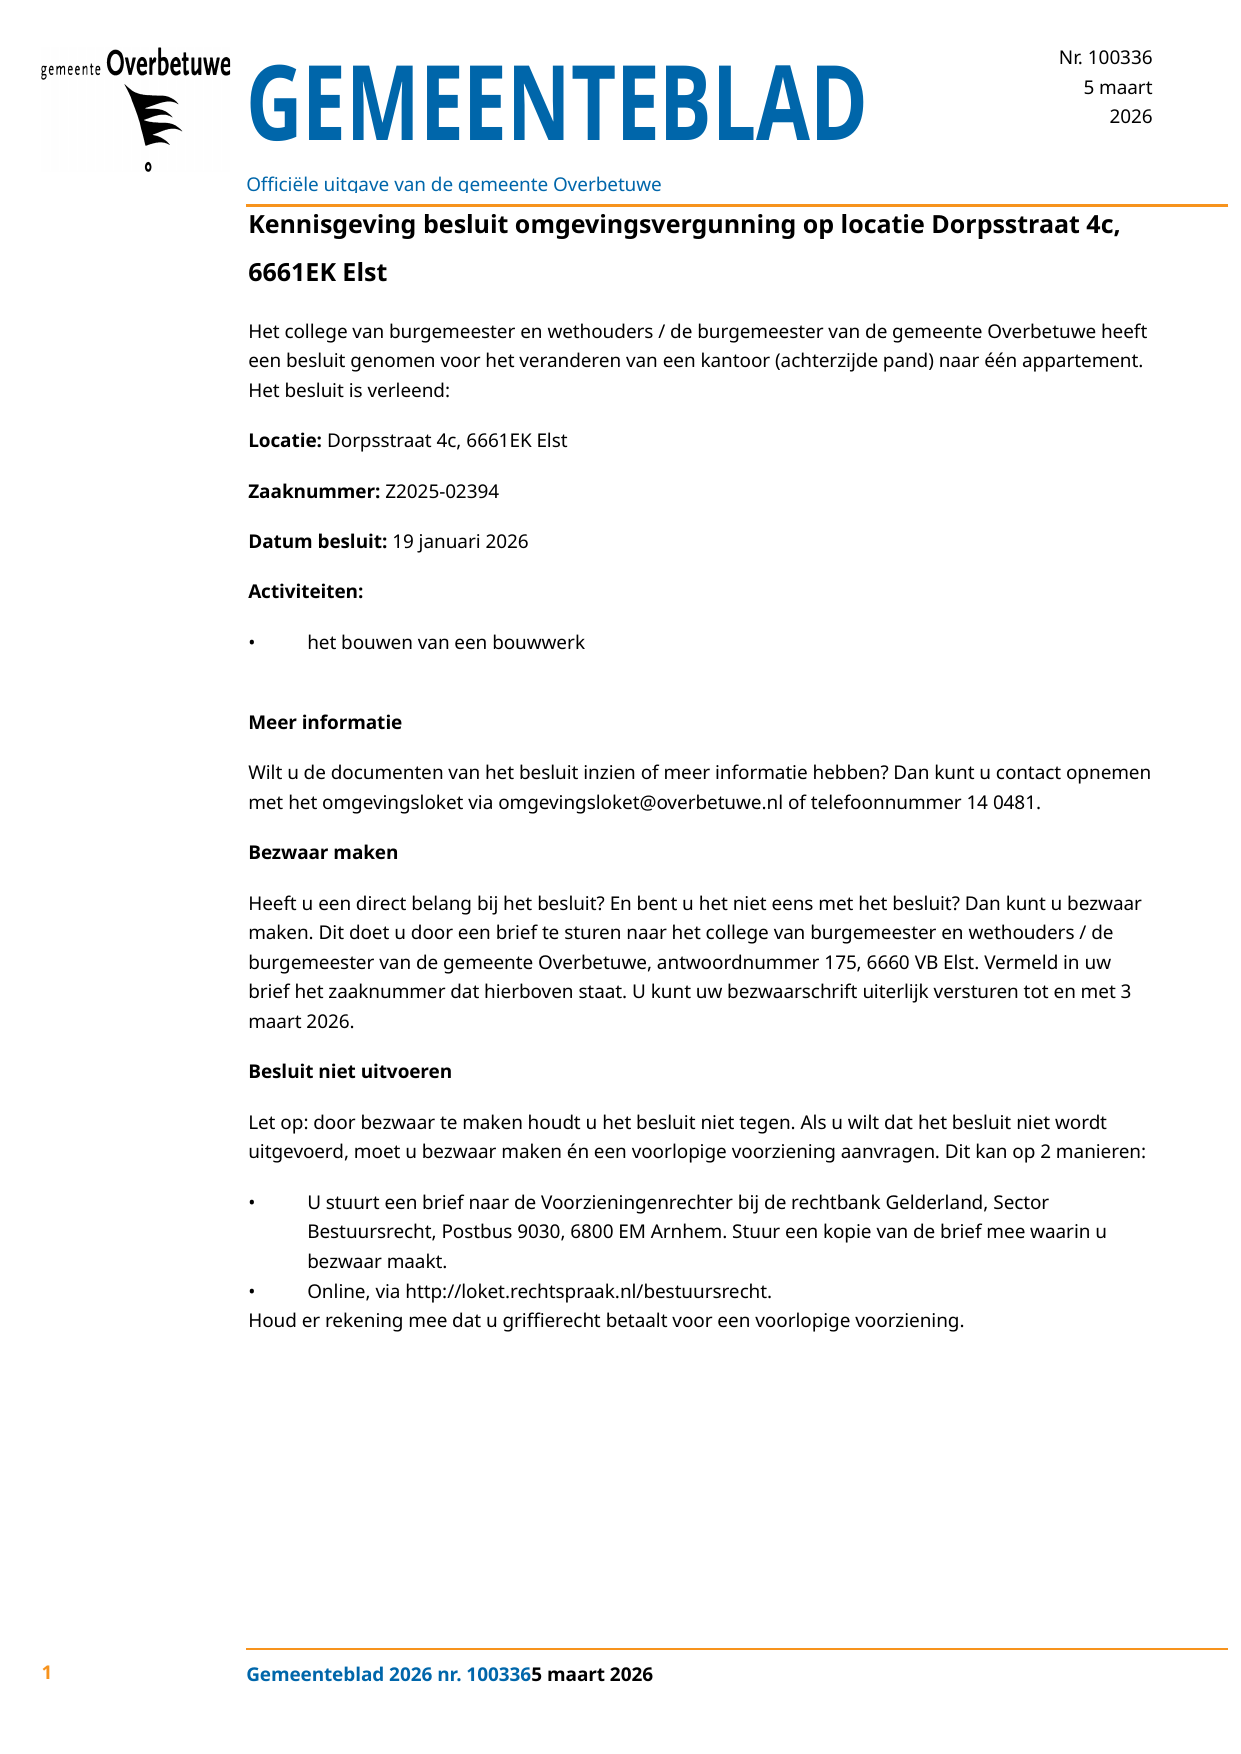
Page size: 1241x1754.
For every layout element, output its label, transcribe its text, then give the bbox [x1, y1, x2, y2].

text Wilt u de documenten van het besluit inzien of meer informatie hebben? Dan kunt u contact opnemen met het omgevingsloket via omgevingsloket@overbetuwe.nl of telefoonnummer 14 0481. [248, 759, 1152, 815]
text Datum besluit: 19 januari 2026 [248, 528, 1152, 554]
list Online, via http://loket.rechtspraak.nl/bestuursrecht. [248, 1278, 1152, 1304]
text Kennisgeving besluit omgevingsvergunning op locatie Dorpsstraat 4c, 6661EK Elst [248, 207, 1152, 288]
text Bezwaar maken [248, 839, 1152, 865]
text Heeft u een direct belang bij het besluit? En bent u het niet eens met het besluit? Dan kunt u bezwaar maken. Dit doet u door een brief te sturen naar het college van burgemeester en wethouders / de burgemeester van de gemeente Overbetuwe, antwoordnummer 175, 6660 VB Elst. Vermeld in uw brief het zaaknummer dat hierboven staat. U kunt uw bezwaarschrift uiterlijk versturen tot en met 3 maart 2026. [248, 890, 1152, 1034]
text Besluit niet uitvoeren [248, 1059, 1152, 1084]
text Zaaknummer: Z2025-02394 [248, 478, 1152, 504]
text Locatie: Dorpsstraat 4c, 6661EK Elst [248, 427, 1152, 453]
text Houd er rekening mee dat u griffierecht betaalt voor een voorlopige voorziening. [248, 1307, 1152, 1333]
list het bouwen van een bouwwerk [248, 629, 1152, 655]
text Het college van burgemeester en wethouders / de burgemeester van de gemeente Overbetuwe heeft een besluit genomen voor het veranderen van een kantoor (achterzijde pand) naar één appartement. Het besluit is verleend: [248, 318, 1152, 403]
list U stuurt een brief naar de Voorzieningenrechter bij de rechtbank Gelderland, Sector Bestuursrecht, Postbus 9030, 6800 EM Arnhem. Stuur een kopie van de brief mee waarin u bezwaar maakt. [248, 1189, 1152, 1274]
text Activiteiten: [248, 579, 1152, 604]
text Meer informatie [248, 709, 1152, 735]
text Let op: door bezwaar te maken houdt u het besluit niet tegen. Als u wilt dat het besluit niet wordt uitgevoerd, moet u bezwaar maken én een voorlopige voorziening aanvragen. Dit kan op 2 manieren: [248, 1109, 1152, 1164]
picture [41, 47, 231, 172]
